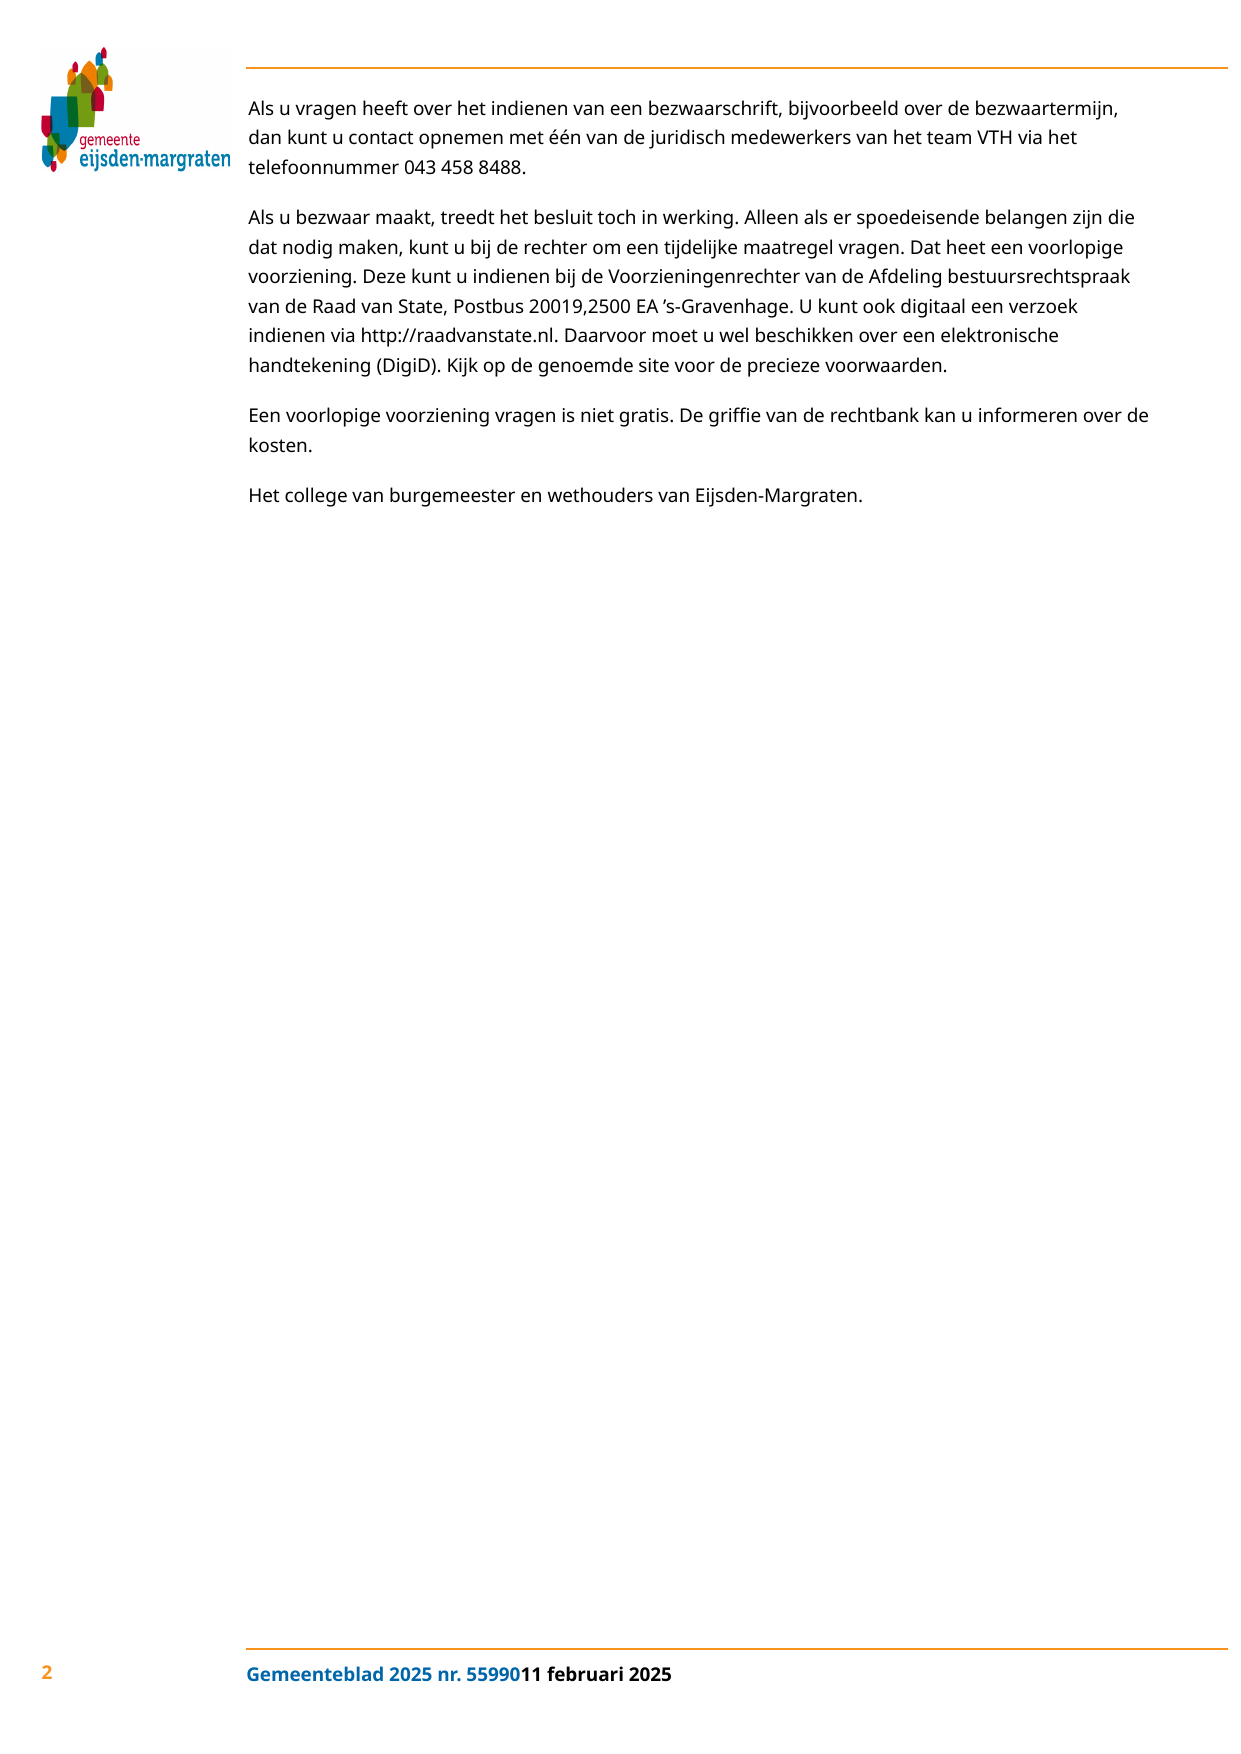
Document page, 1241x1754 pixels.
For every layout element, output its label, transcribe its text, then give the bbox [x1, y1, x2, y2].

text Als u bezwaar maakt, treedt het besluit toch in werking. Alleen als er spoedeisende belangen zijn die dat nodig maken, kunt u bij de rechter om een tijdelijke maatregel vragen. Dat heet een voorlopige voorziening. Deze kunt u indienen bij de Voorzieningenrechter van de Afdeling bestuursrechtspraak van de Raad van State, Postbus 20019,2500 EA ’s-Gravenhage. U kunt ook digitaal een verzoek indienen via http://raadvanstate.nl. Daarvoor moet u wel beschikken over een elektronische handtekening (DigiD). Kijk op de genoemde site voor de precieze voorwaarden. [248, 204, 1152, 378]
picture [41, 47, 231, 172]
text Als u vragen heeft over het indienen van een bezwaarschrift, bijvoorbeeld over de bezwaartermijn, dan kunt u contact opnemen met één van de juridisch medewerkers van het team VTH via het telefoonnummer 043 458 8488. [248, 95, 1152, 180]
text Een voorlopige voorziening vragen is niet gratis. De griffie van de rechtbank kan u informeren over de kosten. [248, 403, 1152, 458]
text Het college van burgemeester en wethouders van Eijsden-Margraten. [248, 483, 1152, 508]
